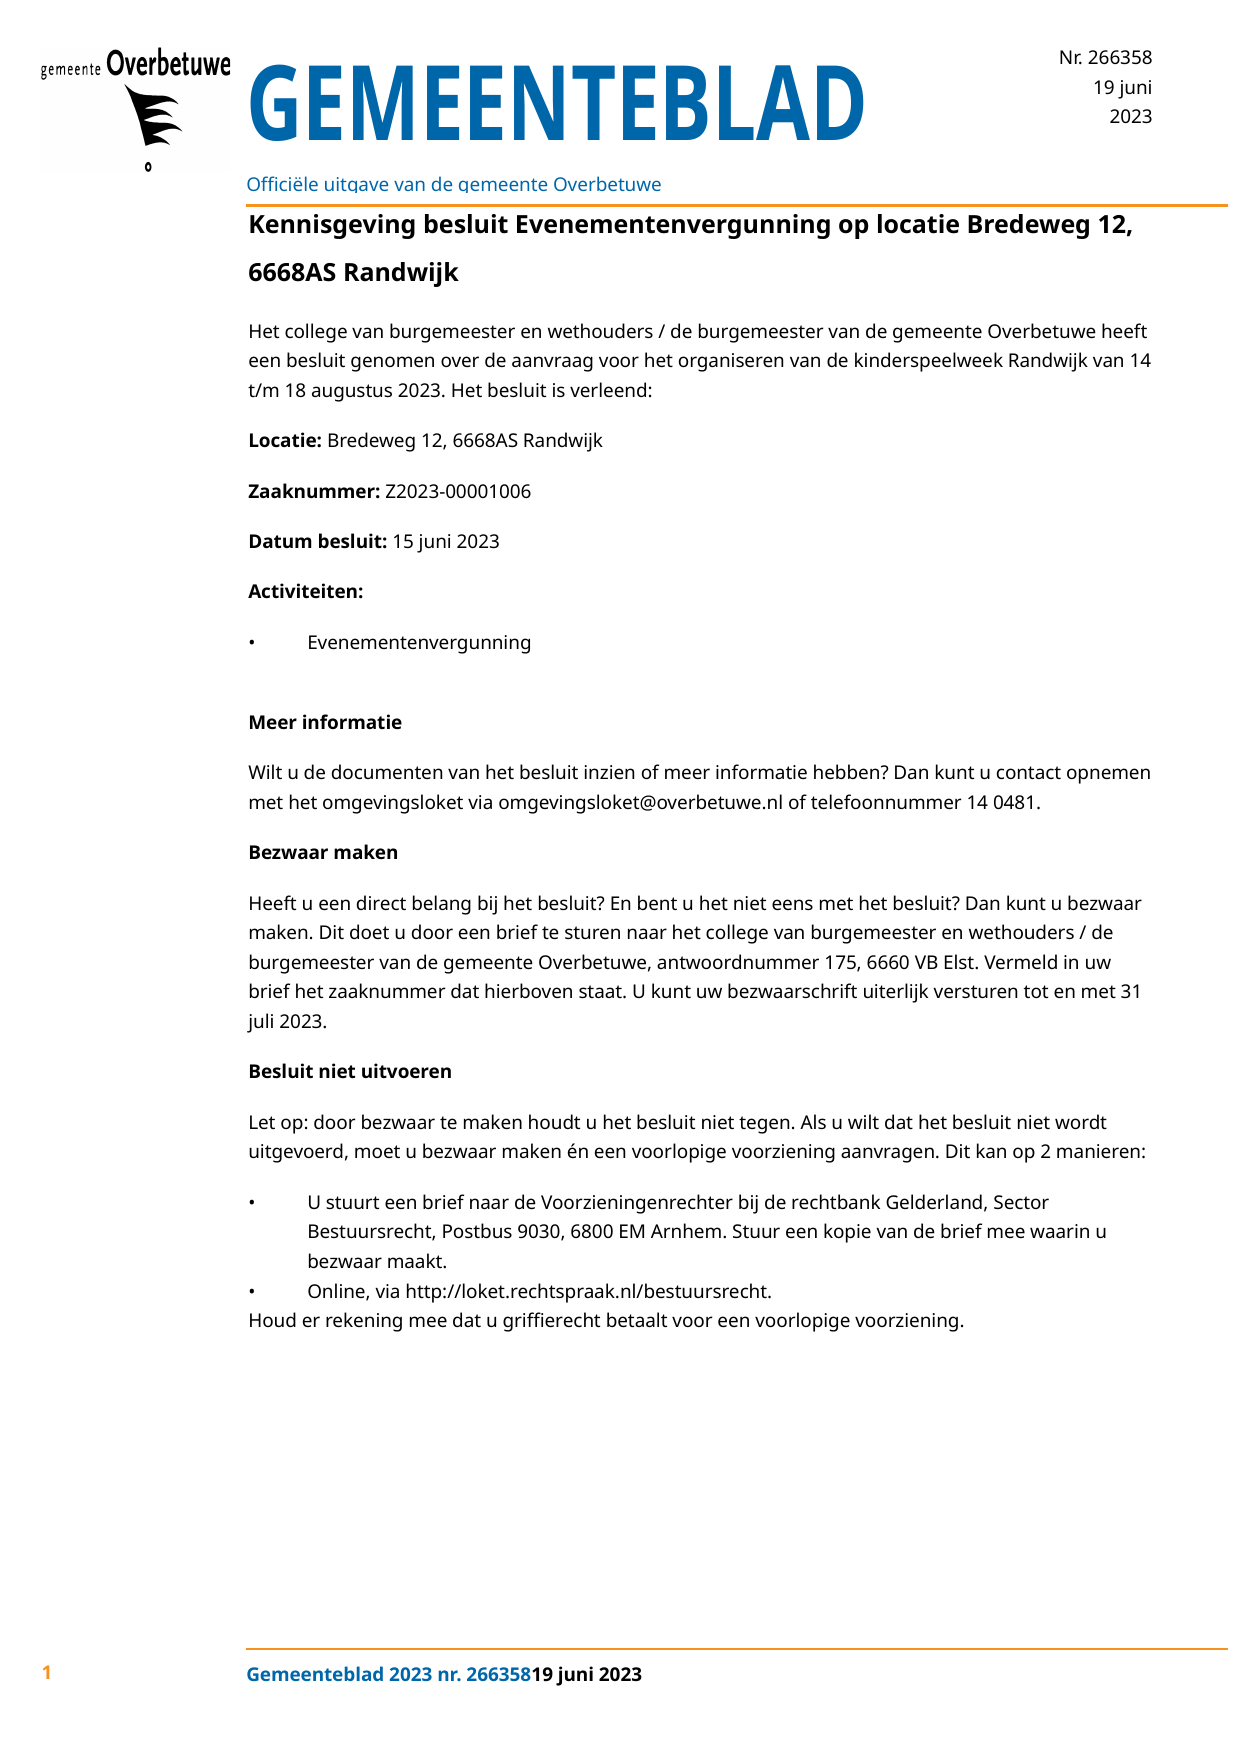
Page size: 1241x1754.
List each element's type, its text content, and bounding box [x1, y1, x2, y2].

text Wilt u de documenten van het besluit inzien of meer informatie hebben? Dan kunt u contact opnemen met het omgevingsloket via omgevingsloket@overbetuwe.nl of telefoonnummer 14 0481. [248, 759, 1152, 815]
text Zaaknummer: Z2023-00001006 [248, 478, 1152, 504]
text Het college van burgemeester en wethouders / de burgemeester van de gemeente Overbetuwe heeft een besluit genomen over de aanvraag voor het organiseren van de kinderspeelweek Randwijk van 14 t/m 18 augustus 2023. Het besluit is verleend: [248, 318, 1152, 403]
text Locatie: Bredeweg 12, 6668AS Randwijk [248, 427, 1152, 453]
text Besluit niet uitvoeren [248, 1059, 1152, 1084]
text Heeft u een direct belang bij het besluit? En bent u het niet eens met het besluit? Dan kunt u bezwaar maken. Dit doet u door een brief te sturen naar het college van burgemeester en wethouders / de burgemeester van de gemeente Overbetuwe, antwoordnummer 175, 6660 VB Elst. Vermeld in uw brief het zaaknummer dat hierboven staat. U kunt uw bezwaarschrift uiterlijk versturen tot en met 31 juli 2023. [248, 890, 1152, 1034]
text Bezwaar maken [248, 839, 1152, 865]
picture [41, 47, 231, 172]
text Datum besluit: 15 juni 2023 [248, 528, 1152, 554]
list U stuurt een brief naar de Voorzieningenrechter bij de rechtbank Gelderland, Sector Bestuursrecht, Postbus 9030, 6800 EM Arnhem. Stuur een kopie van de brief mee waarin u bezwaar maakt. [248, 1189, 1152, 1274]
text Let op: door bezwaar te maken houdt u het besluit niet tegen. Als u wilt dat het besluit niet wordt uitgevoerd, moet u bezwaar maken én een voorlopige voorziening aanvragen. Dit kan op 2 manieren: [248, 1109, 1152, 1164]
list Online, via http://loket.rechtspraak.nl/bestuursrecht. [248, 1278, 1152, 1304]
text Activiteiten: [248, 579, 1152, 604]
text Houd er rekening mee dat u griffierecht betaalt voor een voorlopige voorziening. [248, 1307, 1152, 1333]
list Evenementenvergunning [248, 629, 1152, 655]
text Kennisgeving besluit Evenementenvergunning op locatie Bredeweg 12, 6668AS Randwijk [248, 207, 1152, 288]
text Meer informatie [248, 709, 1152, 735]
